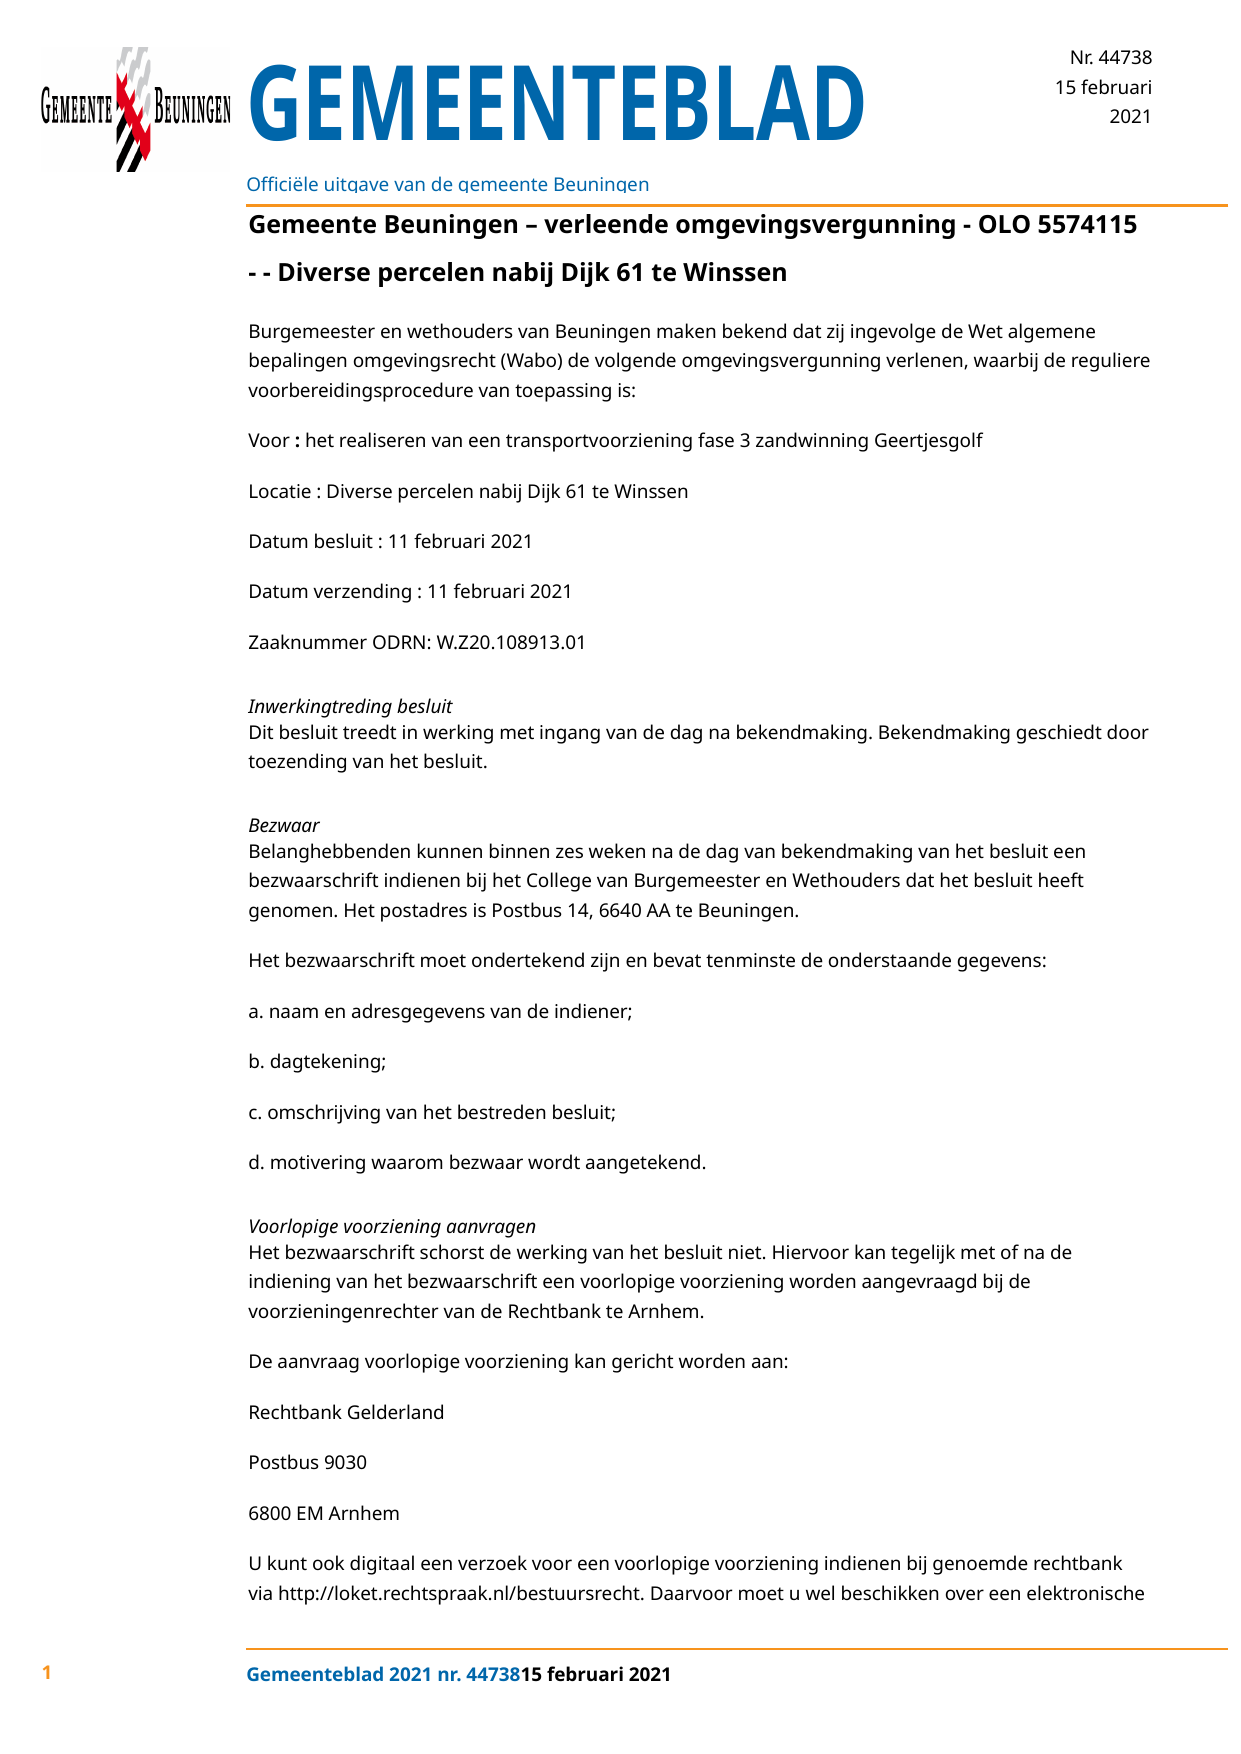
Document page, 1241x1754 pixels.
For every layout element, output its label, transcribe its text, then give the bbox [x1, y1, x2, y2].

text Gemeente Beuningen – verleende omgevingsvergunning - OLO 5574115 - - Diverse percelen nabij Dijk 61 te Winssen [248, 207, 1152, 288]
text Burgemeester en wethouders van Beuningen maken bekend dat zij ingevolge de Wet algemene bepalingen omgevingsrecht (Wabo) de volgende omgevingsvergunning verlenen, waarbij de reguliere voorbereidingsprocedure van toepassing is: [248, 318, 1152, 403]
text De aanvraag voorlopige voorziening kan gericht worden aan: [248, 1349, 1152, 1374]
text Postbus 9030 [248, 1449, 1152, 1475]
text Het bezwaarschrift moet ondertekend zijn en bevat tenminste de onderstaande gegevens: [248, 948, 1152, 973]
text 6800 EM Arnhem [248, 1500, 1152, 1526]
picture [41, 47, 231, 172]
text d. motivering waarom bezwaar wordt aangetekend. [248, 1149, 1152, 1175]
text Dit besluit treedt in werking met ingang van de dag na bekendmaking. Bekendmaking geschiedt door toezending van het besluit. [248, 719, 1152, 774]
text Bezwaar [248, 812, 1152, 838]
text Voor : het realiseren van een transportvoorziening fase 3 zandwinning Geertjesgolf [248, 427, 1152, 453]
text Het bezwaarschrift schorst de werking van het besluit niet. Hiervoor kan tegelijk met of na de indiening van het bezwaarschrift een voorlopige voorziening worden aangevraagd bij de voorzieningenrechter van de Rechtbank te Arnhem. [248, 1239, 1152, 1324]
text U kunt ook digitaal een verzoek voor een voorlopige voorziening indienen bij genoemde rechtbank via http://loket.rechtspraak.nl/bestuursrecht. Daarvoor moet u wel beschikken over een elektronische [248, 1550, 1152, 1606]
text Locatie : Diverse percelen nabij Dijk 61 te Winssen [248, 478, 1152, 504]
text c. omschrijving van het bestreden besluit; [248, 1099, 1152, 1125]
text Voorlopige voorziening aanvragen [248, 1213, 1152, 1239]
text Zaaknummer ODRN: W.Z20.108913.01 [248, 629, 1152, 655]
text Inwerkingtreding besluit [248, 693, 1152, 719]
text Belanghebbenden kunnen binnen zes weken na de dag van bekendmaking van het besluit een bezwaarschrift indienen bij het College van Burgemeester en Wethouders dat het besluit heeft genomen. Het postadres is Postbus 14, 6640 AA te Beuningen. [248, 838, 1152, 923]
text Rechtbank Gelderland [248, 1399, 1152, 1425]
text Datum verzending : 11 februari 2021 [248, 579, 1152, 604]
text a. naam en adresgegevens van de indiener; [248, 998, 1152, 1024]
text b. dagtekening; [248, 1048, 1152, 1074]
text Datum besluit : 11 februari 2021 [248, 528, 1152, 554]
